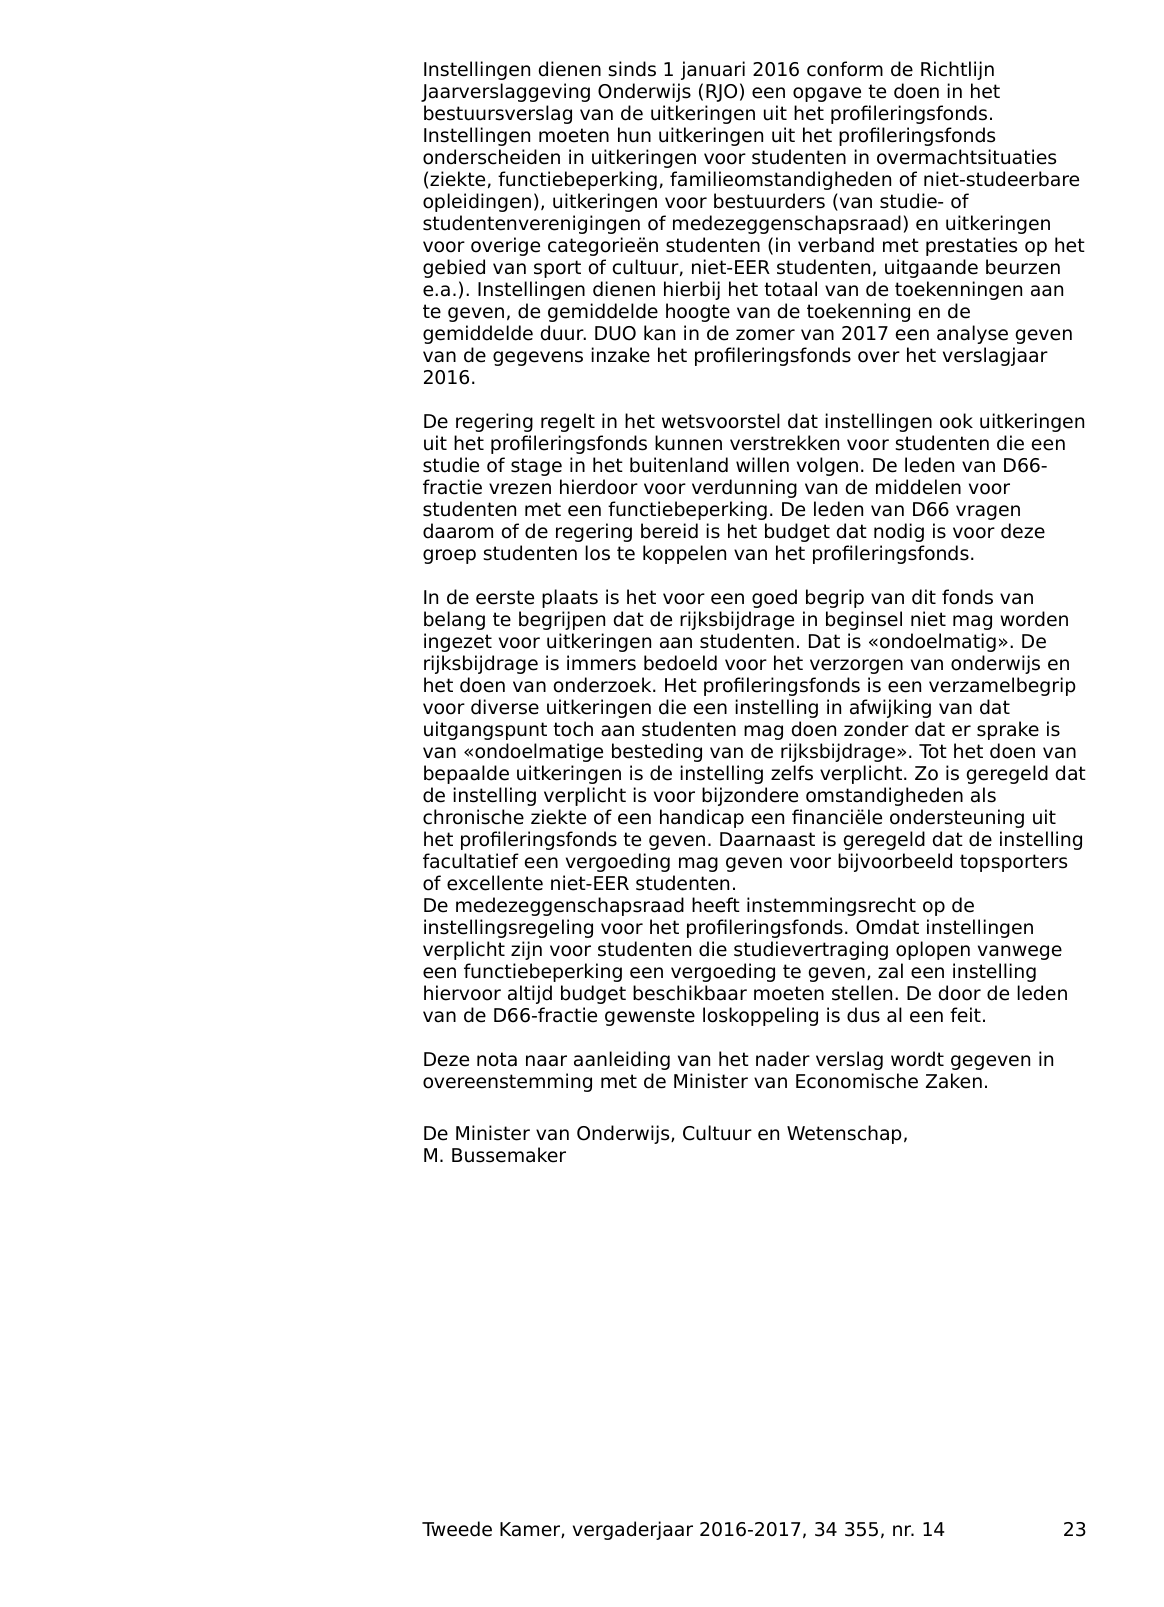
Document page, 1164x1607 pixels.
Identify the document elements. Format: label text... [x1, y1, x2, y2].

text De medezeggenschapsraad heeft instemmingsrecht op de instellingsregeling voor het profileringsfonds. Omdat instellingen verplicht zijn voor studenten die studievertraging oplopen vanwege een functiebeperking een vergoeding te geven, zal een instelling hiervoor altijd budget beschikbaar moeten stellen. De door de leden van de D66-fractie gewenste loskoppeling is dus al een feit. [422, 895, 1087, 1027]
text Deze nota naar aanleiding van het nader verslag wordt gegeven in overeenstemming met de Minister van Economische Zaken. [422, 1049, 1087, 1093]
text De regering regelt in het wetsvoorstel dat instellingen ook uitkeringen uit het profileringsfonds kunnen verstrekken voor studenten die een studie of stage in het buitenland willen volgen. De leden van D66-fractie vrezen hierdoor voor verdunning van de middelen voor studenten met een functiebeperking. De leden van D66 vragen daarom of de regering bereid is het budget dat nodig is voor deze groep studenten los te koppelen van het profileringsfonds. [422, 411, 1087, 565]
text Instellingen dienen sinds 1 januari 2016 conform de Richtlijn Jaarverslaggeving Onderwijs (RJO) een opgave te doen in het bestuursverslag van de uitkeringen uit het profileringsfonds. Instellingen moeten hun uitkeringen uit het profileringsfonds onderscheiden in uitkeringen voor studenten in overmachtsituaties (ziekte, functiebeperking, familieomstandigheden of niet-studeerbare opleidingen), uitkeringen voor bestuurders (van studie- of studentenverenigingen of medezeggenschapsraad) en uitkeringen voor overige categorieën studenten (in verband met prestaties op het gebied van sport of cultuur, niet-EER studenten, uitgaande beurzen e.a.). Instellingen dienen hierbij het totaal van de toekenningen aan te geven, de gemiddelde hoogte van de toekenning en de gemiddelde duur. DUO kan in de zomer van 2017 een analyse geven van de gegevens inzake het profileringsfonds over het verslagjaar 2016. [422, 59, 1087, 389]
text De Minister van Onderwijs, Cultuur en Wetenschap, M. Bussemaker [422, 1123, 1087, 1167]
text In de eerste plaats is het voor een goed begrip van dit fonds van belang te begrijpen dat de rijksbijdrage in beginsel niet mag worden ingezet voor uitkeringen aan studenten. Dat is «ondoelmatig». De rijksbijdrage is immers bedoeld voor het verzorgen van onderwijs en het doen van onderzoek. Het profileringsfonds is een verzamelbegrip voor diverse uitkeringen die een instelling in afwijking van dat uitgangspunt toch aan studenten mag doen zonder dat er sprake is van «ondoelmatige besteding van de rijksbijdrage». Tot het doen van bepaalde uitkeringen is de instelling zelfs verplicht. Zo is geregeld dat de instelling verplicht is voor bijzondere omstandigheden als chronische ziekte of een handicap een financiële ondersteuning uit het profileringsfonds te geven. Daarnaast is geregeld dat de instelling facultatief een vergoeding mag geven voor bijvoorbeeld topsporters of excellente niet-EER studenten. [422, 587, 1087, 895]
